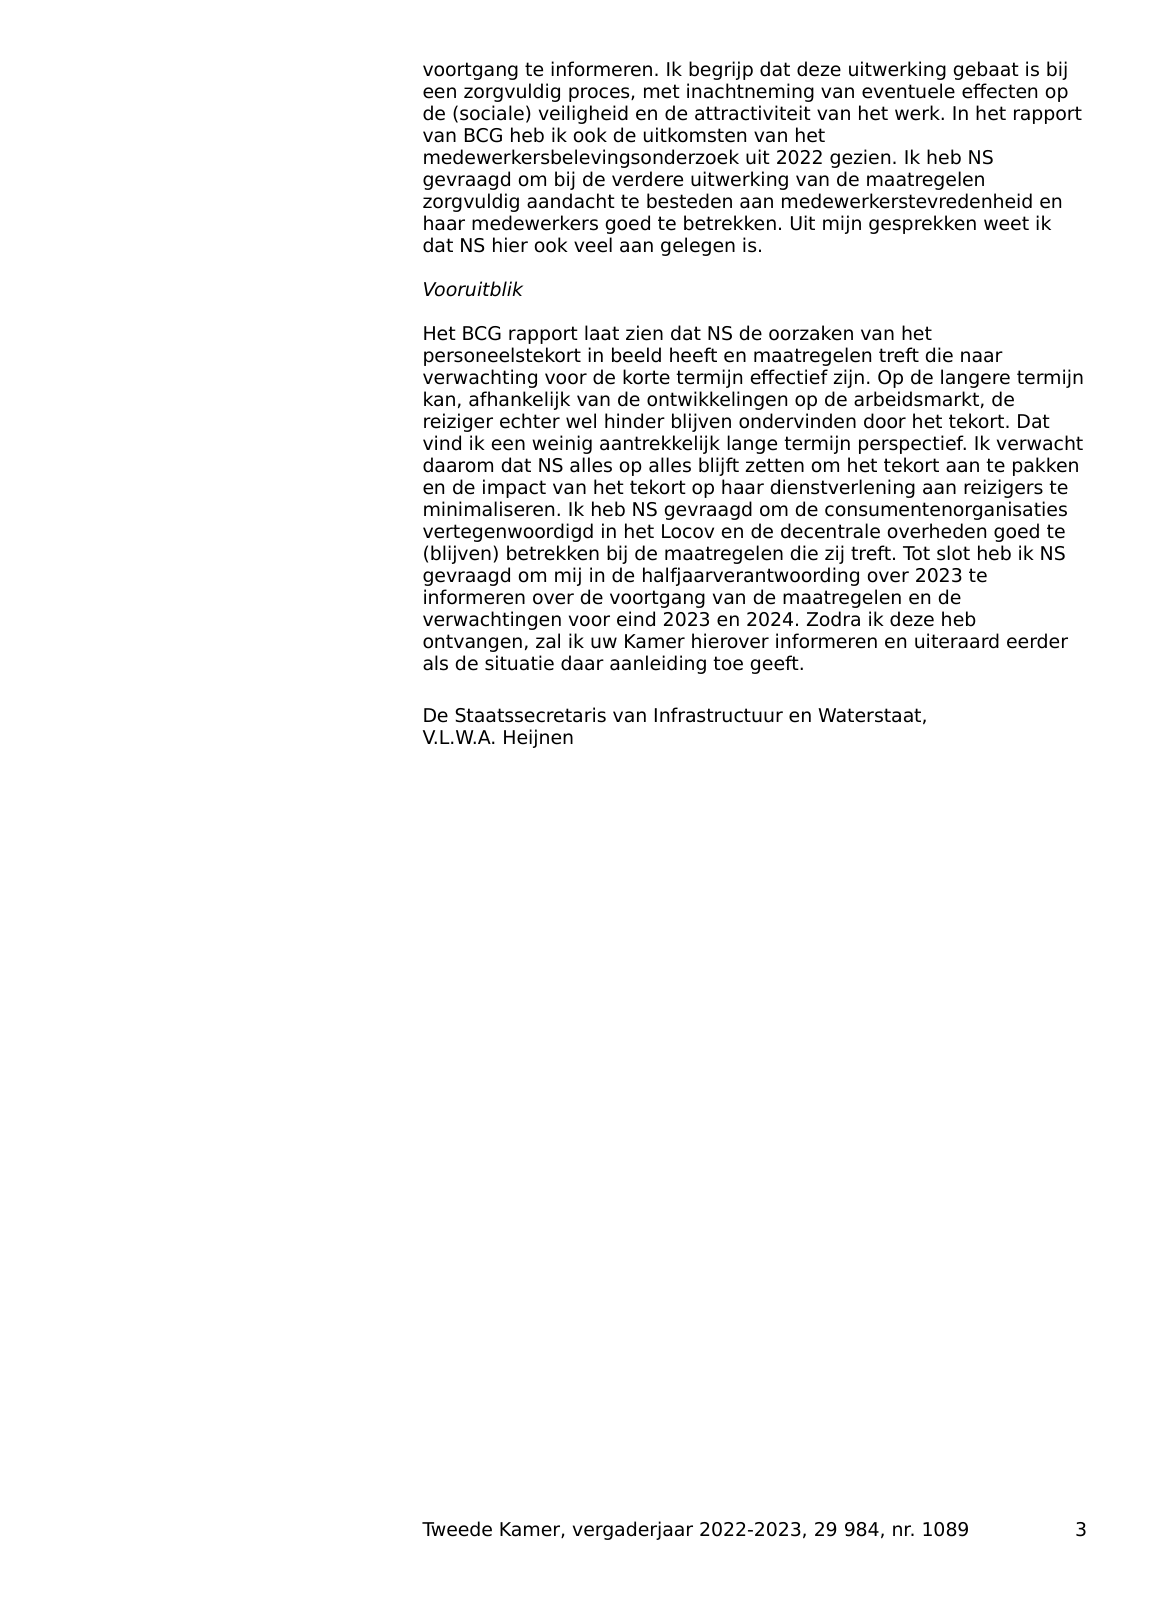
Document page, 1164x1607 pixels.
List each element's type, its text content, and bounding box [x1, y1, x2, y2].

text voortgang te informeren. Ik begrijp dat deze uitwerking gebaat is bij een zorgvuldig proces, met inachtneming van eventuele effecten op de (sociale) veiligheid en de attractiviteit van het werk. In het rapport van BCG heb ik ook de uitkomsten van het medewerkersbelevingsonderzoek uit 2022 gezien. Ik heb NS gevraagd om bij de verdere uitwerking van de maatregelen zorgvuldig aandacht te besteden aan medewerkerstevredenheid en haar medewerkers goed te betrekken. Uit mijn gesprekken weet ik dat NS hier ook veel aan gelegen is. [422, 59, 1087, 257]
subtitle Vooruitblik [422, 279, 1087, 301]
text De Staatssecretaris van Infrastructuur en Waterstaat, V.L.W.A. Heijnen [422, 705, 1087, 749]
text Het BCG rapport laat zien dat NS de oorzaken van het personeelstekort in beeld heeft en maatregelen treft die naar verwachting voor de korte termijn effectief zijn. Op de langere termijn kan, afhankelijk van de ontwikkelingen op de arbeidsmarkt, de reiziger echter wel hinder blijven ondervinden door het tekort. Dat vind ik een weinig aantrekkelijk lange termijn perspectief. Ik verwacht daarom dat NS alles op alles blijft zetten om het tekort aan te pakken en de impact van het tekort op haar dienstverlening aan reizigers te minimaliseren. Ik heb NS gevraagd om de consumentenorganisaties vertegenwoordigd in het Locov en de decentrale overheden goed te (blijven) betrekken bij de maatregelen die zij treft. Tot slot heb ik NS gevraagd om mij in de halfjaarverantwoording over 2023 te informeren over de voortgang van de maatregelen en de verwachtingen voor eind 2023 en 2024. Zodra ik deze heb ontvangen, zal ik uw Kamer hierover informeren en uiteraard eerder als de situatie daar aanleiding toe geeft. [422, 323, 1087, 675]
